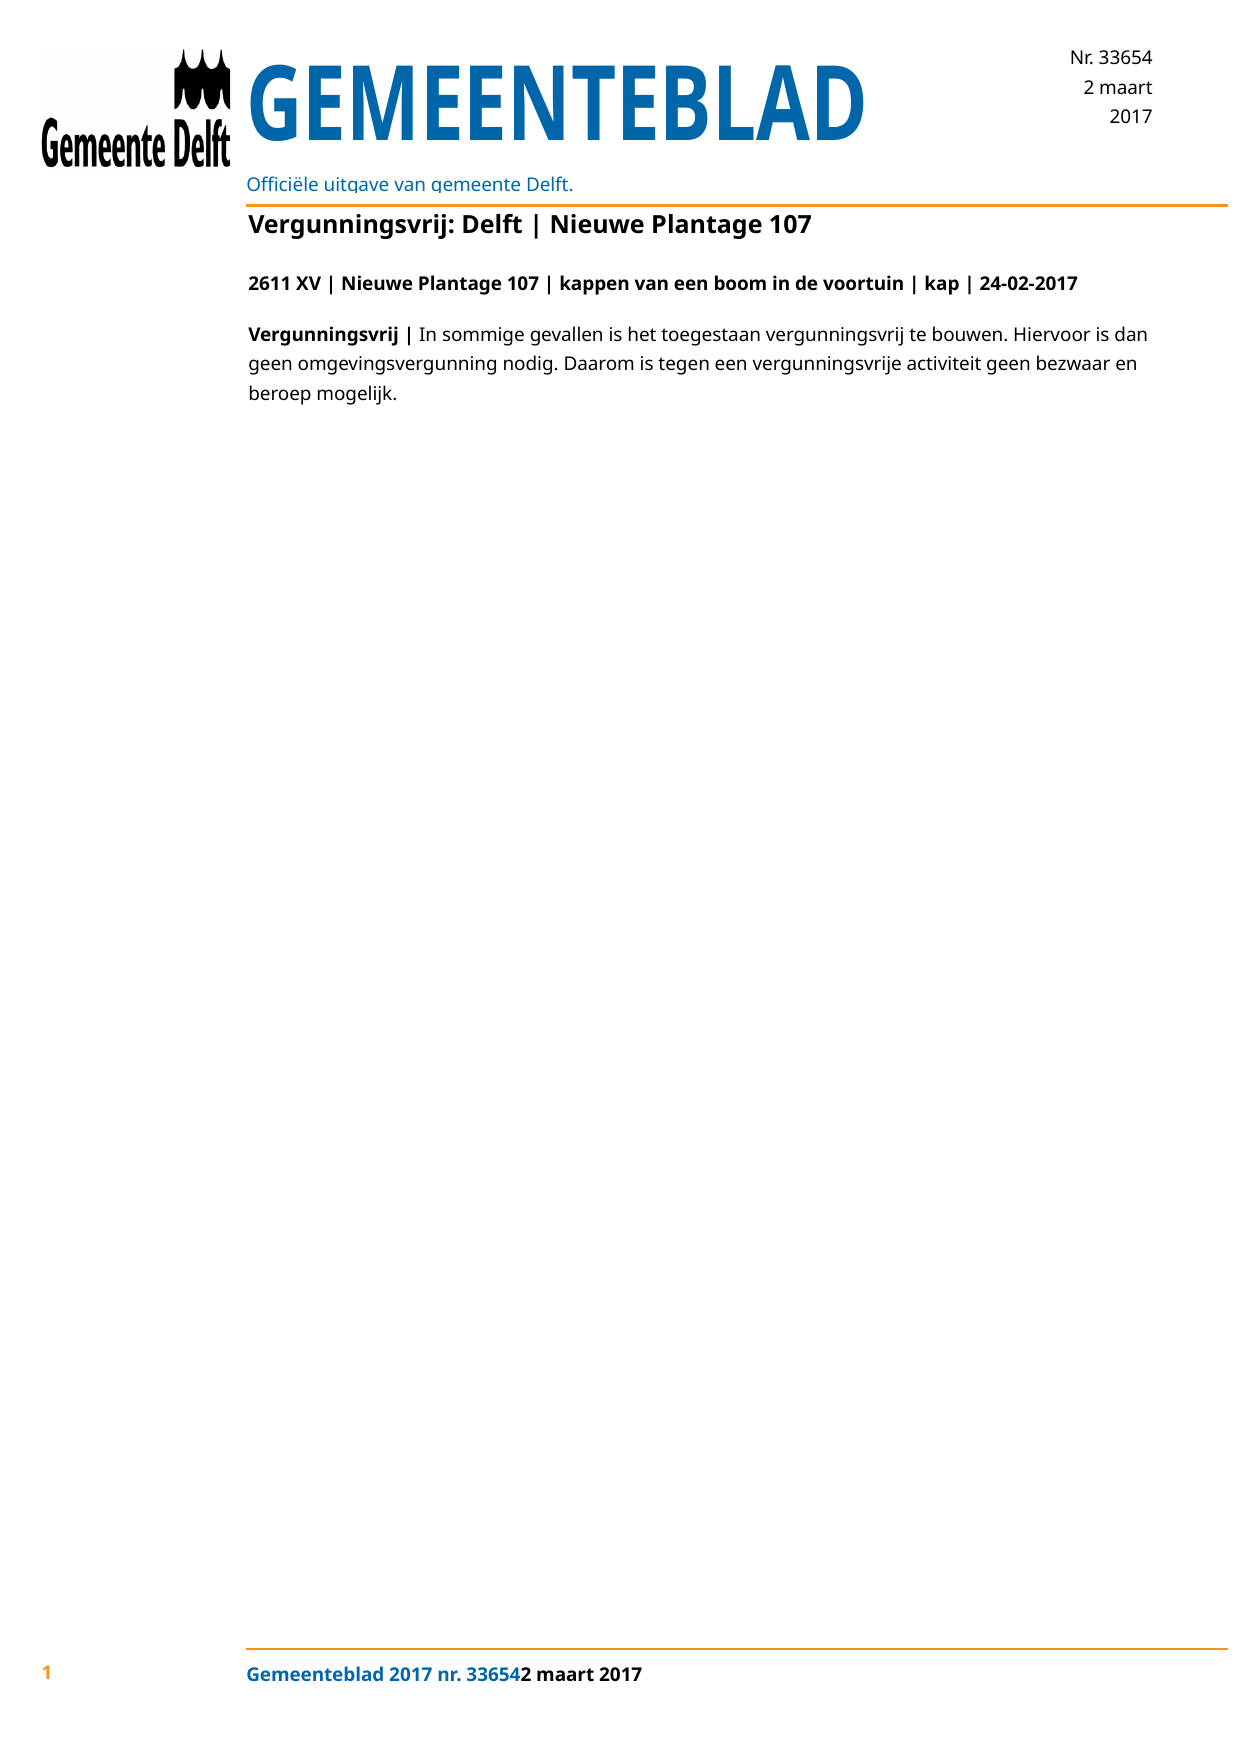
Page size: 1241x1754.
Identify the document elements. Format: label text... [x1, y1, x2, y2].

text Vergunningsvrij: Delft | Nieuwe Plantage 107 [248, 207, 1152, 241]
text 2611 XV | Nieuwe Plantage 107 | kappen van een boom in de voortuin | kap | 24-02-2017 [248, 270, 1152, 296]
text Vergunningsvrij | In sommige gevallen is het toegestaan vergunningsvrij te bouwen. Hiervoor is dan geen omgevingsvergunning nodig. Daarom is tegen een vergunningsvrije activiteit geen bezwaar en beroep mogelijk. [248, 321, 1152, 406]
picture [41, 47, 231, 172]
